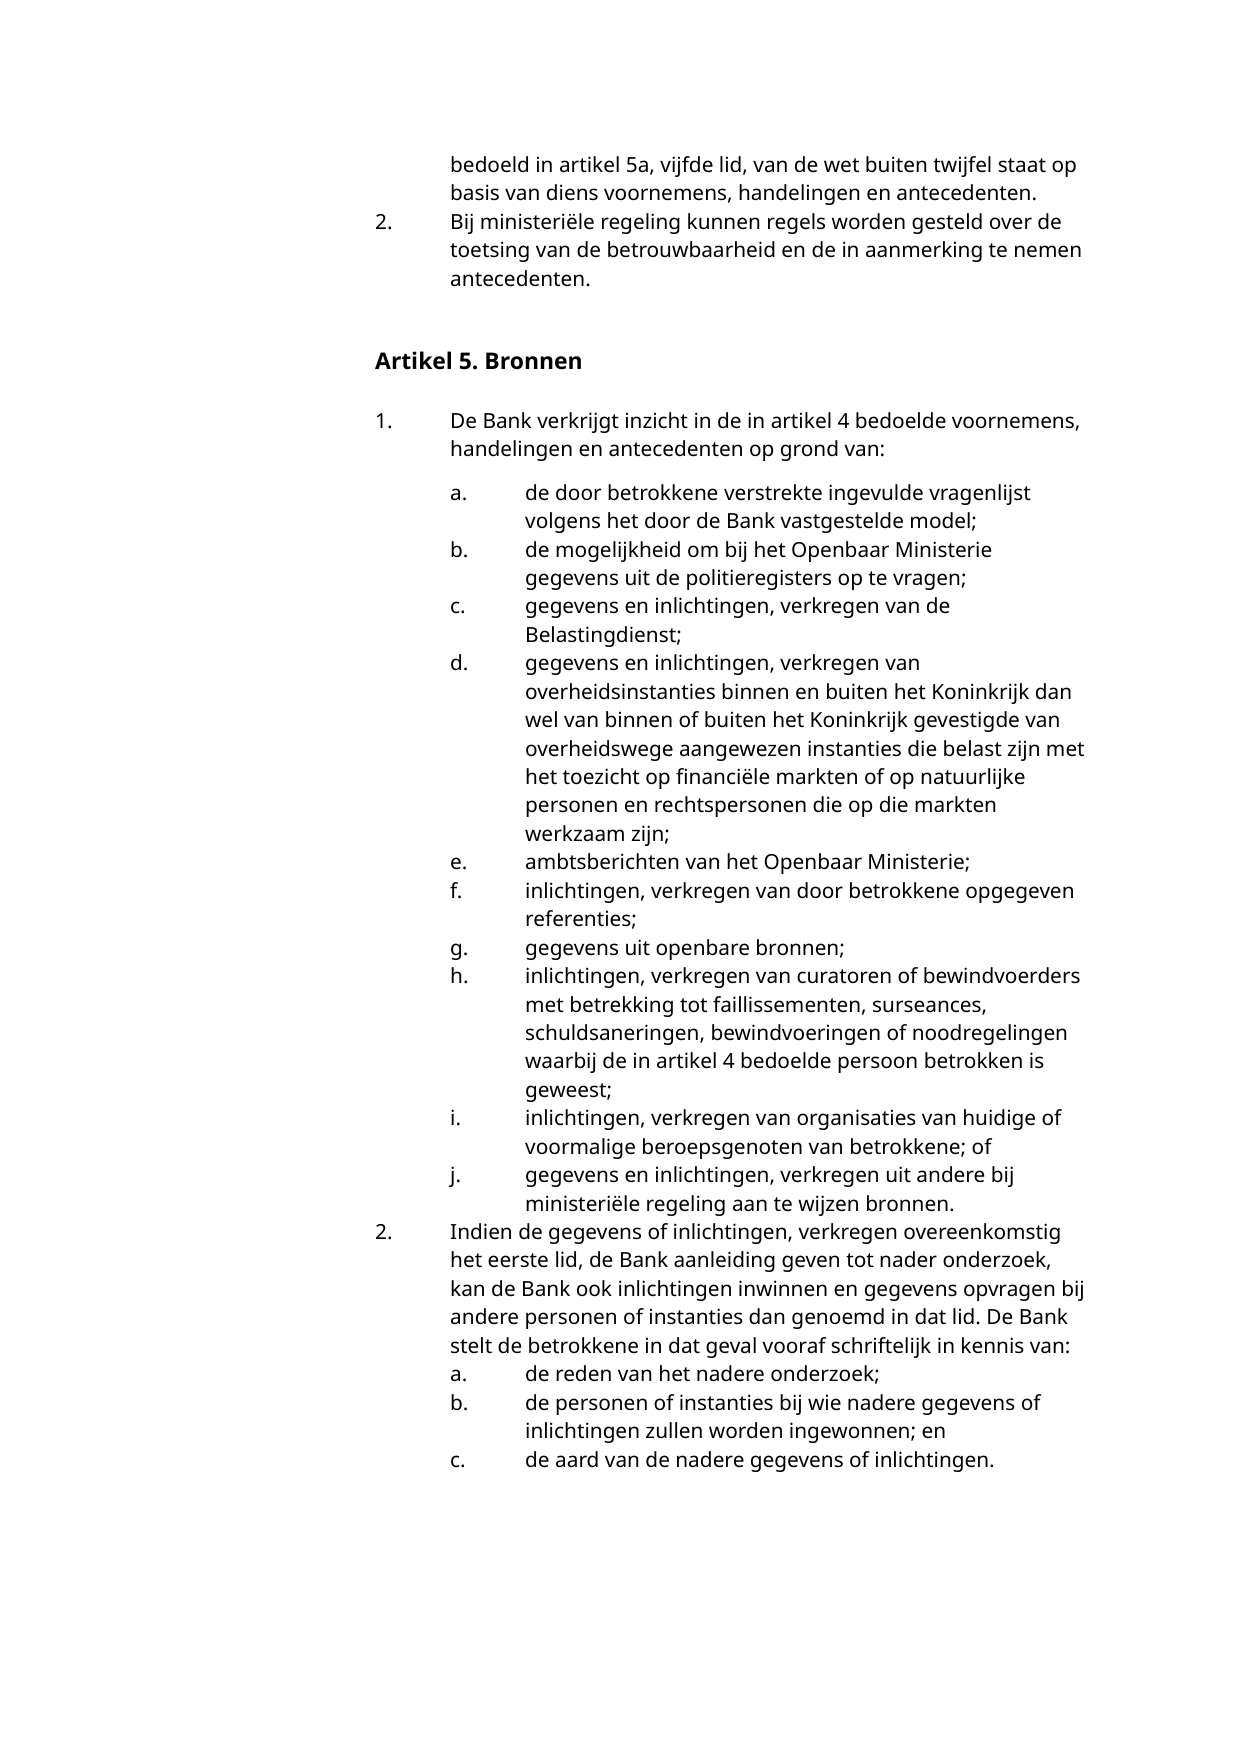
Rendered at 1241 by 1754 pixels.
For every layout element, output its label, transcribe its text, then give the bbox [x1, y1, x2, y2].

list de personen of instanties bij wie nadere gegevens of inlichtingen zullen worden ingewonnen; en [450, 1388, 1090, 1445]
list inlichtingen, verkregen van curatoren of bewindvoerders met betrekking tot faillissementen, surseances, schuldsaneringen, bewindvoeringen of noodregelingen waarbij de in artikel 4 bedoelde persoon betrokken is geweest; [450, 961, 1090, 1103]
list inlichtingen, verkregen van organisaties van huidige of voormalige beroepsgenoten van betrokkene; of [450, 1103, 1090, 1160]
subtitle Artikel 5. Bronnen [375, 345, 1090, 376]
list gegevens uit openbare bronnen; [450, 933, 1090, 961]
list Bij ministeriële regeling kunnen regels worden gesteld over de toetsing van de betrouwbaarheid en de in aanmerking te nemen antecedenten. [375, 207, 1090, 292]
list inlichtingen, verkregen van door betrokkene opgegeven referenties; [450, 876, 1090, 933]
list gegevens en inlichtingen, verkregen uit andere bij ministeriële regeling aan te wijzen bronnen. [450, 1160, 1090, 1217]
list De Bank verkrijgt inzicht in de in artikel 4 bedoelde voornemens, handelingen en antecedenten op grond van: [375, 406, 1090, 463]
list Indien de gegevens of inlichtingen, verkregen overeenkomstig het eerste lid, de Bank aanleiding geven tot nader onderzoek, kan de Bank ook inlichtingen inwinnen en gegevens opvragen bij andere personen of instanties dan genoemd in dat lid. De Bank stelt de betrokkene in dat geval vooraf schriftelijk in kennis van: [375, 1217, 1090, 1359]
list de reden van het nadere onderzoek; [450, 1359, 1090, 1388]
list de aard van de nadere gegevens of inlichtingen. [450, 1445, 1090, 1473]
list de mogelijkheid om bij het Openbaar Ministerie gegevens uit de politieregisters op te vragen; [450, 535, 1090, 592]
list bedoeld in artikel 5a, vijfde lid, van de wet buiten twijfel staat op basis van diens voornemens, handelingen en antecedenten. [375, 150, 1090, 207]
list gegevens en inlichtingen, verkregen van overheidsinstanties binnen en buiten het Koninkrijk dan wel van binnen of buiten het Koninkrijk gevestigde van overheidswege aangewezen instanties die belast zijn met het toezicht op financiële markten of op natuurlijke personen en rechtspersonen die op die markten werkzaam zijn; [450, 648, 1090, 847]
list de door betrokkene verstrekte ingevulde vragenlijst volgens het door de Bank vastgestelde model; [450, 478, 1090, 535]
list gegevens en inlichtingen, verkregen van de Belastingdienst; [450, 592, 1090, 648]
list ambtsberichten van het Openbaar Ministerie; [450, 847, 1090, 876]
